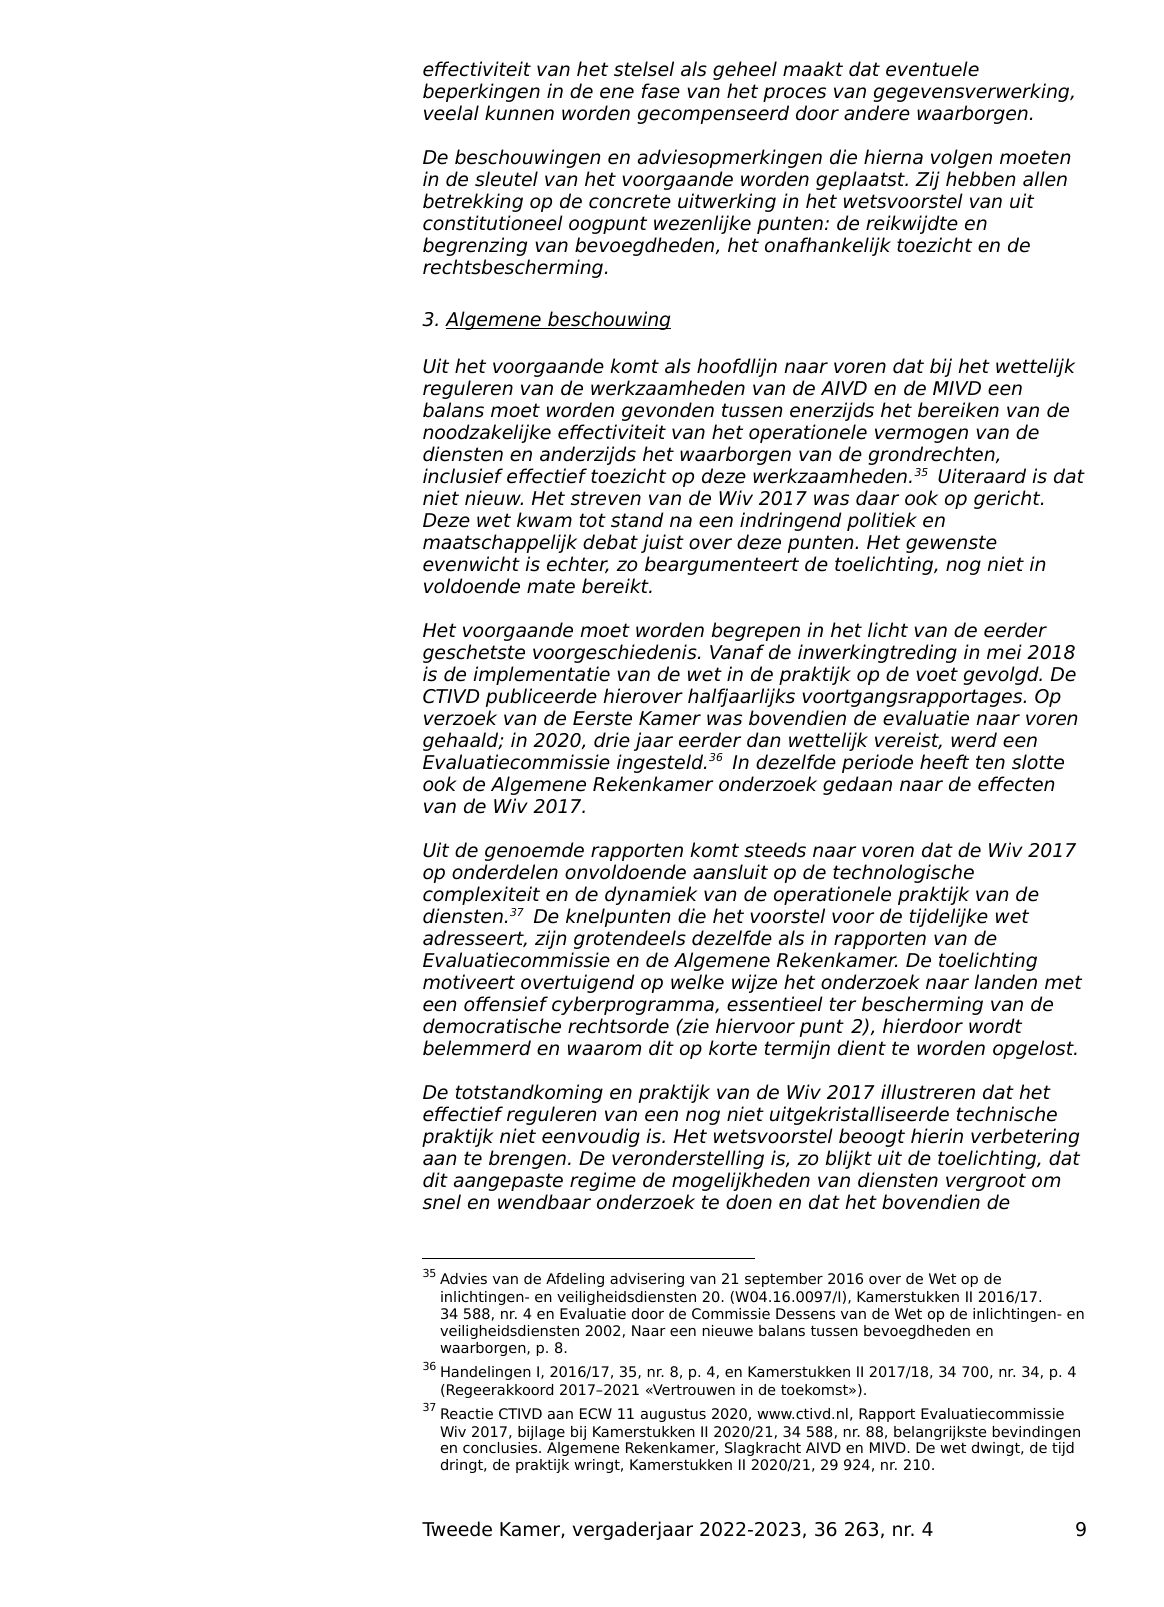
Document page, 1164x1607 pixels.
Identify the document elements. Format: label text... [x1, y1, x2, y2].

subtitle 3. Algemene beschouwing [422, 309, 1087, 331]
text De beschouwingen en adviesopmerkingen die hierna volgen moeten in de sleutel van het voorgaande worden geplaatst. Zij hebben allen betrekking op de concrete uitwerking in het wetsvoorstel van uit constitutioneel oogpunt wezenlijke punten: de reikwijdte en begrenzing van bevoegdheden, het onafhankelijk toezicht en de rechtsbescherming. [422, 147, 1087, 279]
text Advies van de Afdeling advisering van 21 september 2016 over de Wet op de inlichtingen- en veiligheidsdiensten 20. (W04.16.0097/I), Kamerstukken II 2016/17. 34 588, nr. 4 en Evaluatie door de Commissie Dessens van de Wet op de inlichtingen- en veiligheidsdiensten 2002, Naar een nieuwe balans tussen bevoegdheden en waarborgen, p. 8. [422, 1267, 1087, 1357]
text Handelingen I, 2016/17, 35, nr. 8, p. 4, en Kamerstukken II 2017/18, 34 700, nr. 34, p. 4 (Regeerakkoord 2017–2021 «Vertrouwen in de toekomst»). [422, 1360, 1087, 1399]
text effectiviteit van het stelsel als geheel maakt dat eventuele beperkingen in de ene fase van het proces van gegevensverwerking, veelal kunnen worden gecompenseerd door andere waarborgen. [422, 59, 1087, 125]
text Uit de genoemde rapporten komt steeds naar voren dat de Wiv 2017 op onderdelen onvoldoende aansluit op de technologische complexiteit en de dynamiek van de operationele praktijk van de diensten. De knelpunten die het voorstel voor de tijdelijke wet adresseert, zijn grotendeels dezelfde als in rapporten van de Evaluatiecommissie en de Algemene Rekenkamer. De toelichting motiveert overtuigend op welke wijze het onderzoek naar landen met een offensief cyberprogramma, essentieel ter bescherming van de democratische rechtsorde (zie hiervoor punt 2), hierdoor wordt belemmerd en waarom dit op korte termijn dient te worden opgelost. [422, 840, 1087, 1060]
text Het voorgaande moet worden begrepen in het licht van de eerder geschetste voorgeschiedenis. Vanaf de inwerkingtreding in mei 2018 is de implementatie van de wet in de praktijk op de voet gevolgd. De CTIVD publiceerde hierover halfjaarlijks voortgangsrapportages. Op verzoek van de Eerste Kamer was bovendien de evaluatie naar voren gehaald; in 2020, drie jaar eerder dan wettelijk vereist, werd een Evaluatiecommissie ingesteld. In dezelfde periode heeft ten slotte ook de Algemene Rekenkamer onderzoek gedaan naar de effecten van de Wiv 2017. [422, 620, 1087, 818]
text Reactie CTIVD aan ECW 11 augustus 2020, www.ctivd.nl, Rapport Evaluatiecommissie Wiv 2017, bijlage bij Kamerstukken II 2020/21, 34 588, nr. 88, belangrijkste bevindingen en conclusies. Algemene Rekenkamer, Slagkracht AIVD en MIVD. De wet dwingt, de tijd dringt, de praktijk wringt, Kamerstukken II 2020/21, 29 924, nr. 210. [422, 1402, 1087, 1474]
text Uit het voorgaande komt als hoofdlijn naar voren dat bij het wettelijk reguleren van de werkzaamheden van de AIVD en de MIVD een balans moet worden gevonden tussen enerzijds het bereiken van de noodzakelijke effectiviteit van het operationele vermogen van de diensten en anderzijds het waarborgen van de grondrechten, inclusief effectief toezicht op deze werkzaamheden. Uiteraard is dat niet nieuw. Het streven van de Wiv 2017 was daar ook op gericht. Deze wet kwam tot stand na een indringend politiek en maatschappelijk debat juist over deze punten. Het gewenste evenwicht is echter, zo beargumenteert de toelichting, nog niet in voldoende mate bereikt. [422, 356, 1087, 598]
text De totstandkoming en praktijk van de Wiv 2017 illustreren dat het effectief reguleren van een nog niet uitgekristalliseerde technische praktijk niet eenvoudig is. Het wetsvoorstel beoogt hierin verbetering aan te brengen. De veronderstelling is, zo blijkt uit de toelichting, dat dit aangepaste regime de mogelijkheden van diensten vergroot om snel en wendbaar onderzoek te doen en dat het bovendien de [422, 1082, 1087, 1214]
